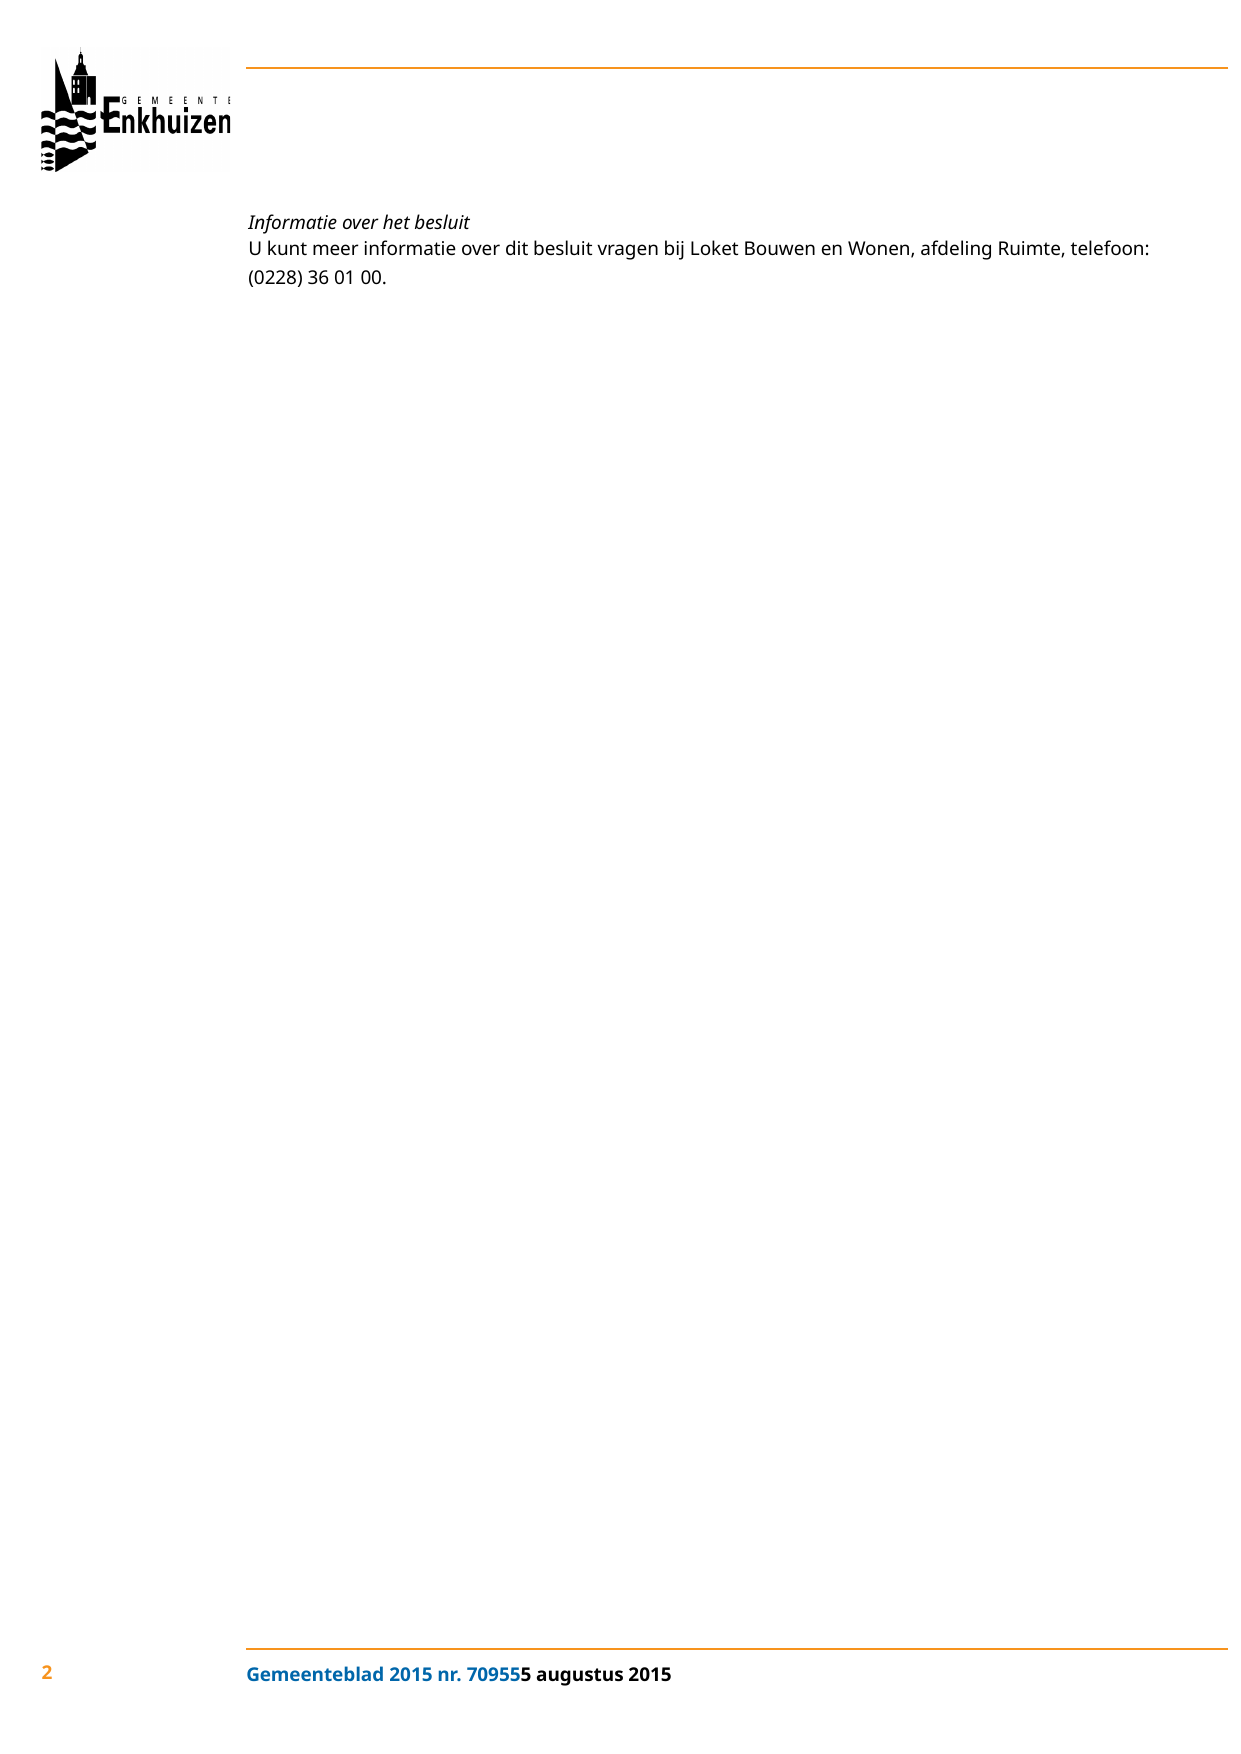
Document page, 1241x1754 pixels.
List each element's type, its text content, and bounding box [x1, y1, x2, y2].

picture [41, 47, 231, 172]
text Informatie over het besluit [248, 209, 1152, 235]
text U kunt meer informatie over dit besluit vragen bij Loket Bouwen en Wonen, afdeling Ruimte, telefoon: (0228) 36 01 00. [248, 235, 1152, 290]
